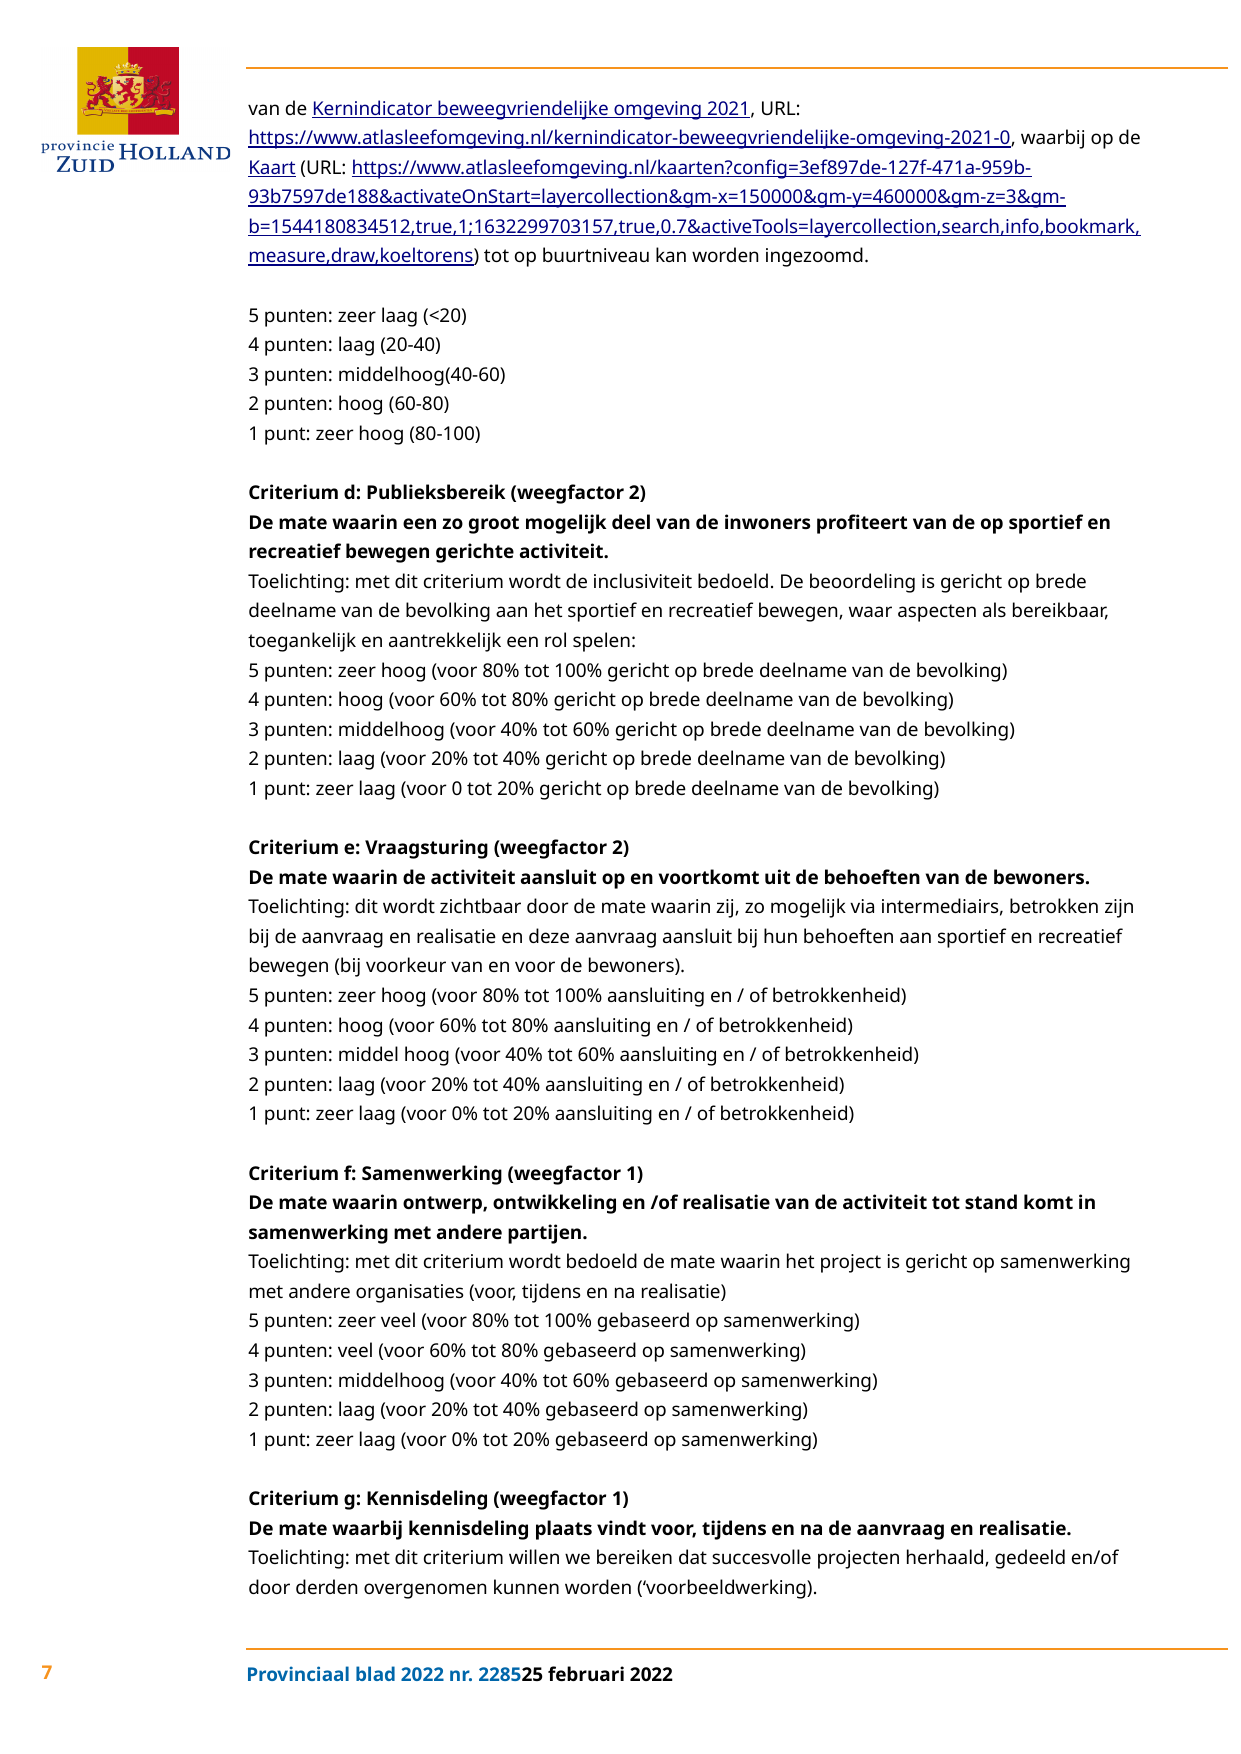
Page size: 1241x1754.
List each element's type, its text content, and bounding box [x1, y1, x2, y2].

text 2 punten: laag (voor 20% tot 40% aansluiting en / of betrokkenheid) [248, 1071, 1152, 1097]
text Toelichting: met dit criterium willen we bereiken dat succesvolle projecten herhaald, gedeeld en/of door derden overgenomen kunnen worden (‘voorbeeldwerking). [248, 1544, 1152, 1600]
text 2 punten: laag (voor 20% tot 40% gericht op brede deelname van de bevolking) [248, 746, 1152, 771]
text 3 punten: middelhoog(40-60) [248, 361, 1152, 387]
picture [41, 47, 231, 172]
text Criterium e: Vraagsturing (weegfactor 2) [248, 834, 1152, 860]
text De mate waarin ontwerp, ontwikkeling en /of realisatie van de activiteit tot stand komt in samenwerking met andere partijen. [248, 1189, 1152, 1245]
text 4 punten: hoog (voor 60% tot 80% aansluiting en / of betrokkenheid) [248, 1012, 1152, 1038]
text Criterium f: Samenwerking (weegfactor 1) [248, 1160, 1152, 1186]
text 5 punten: zeer hoog (voor 80% tot 100% aansluiting en / of betrokkenheid) [248, 982, 1152, 1008]
text 4 punten: laag (20-40) [248, 331, 1152, 357]
text Criterium g: Kennisdeling (weegfactor 1) [248, 1485, 1152, 1511]
text 2 punten: laag (voor 20% tot 40% gebaseerd op samenwerking) [248, 1396, 1152, 1422]
text 1 punt: zeer laag (voor 0% tot 20% gebaseerd op samenwerking) [248, 1426, 1152, 1452]
text 5 punten: zeer veel (voor 80% tot 100% gebaseerd op samenwerking) [248, 1308, 1152, 1333]
text 3 punten: middel hoog (voor 40% tot 60% aansluiting en / of betrokkenheid) [248, 1041, 1152, 1067]
text De mate waarin de activiteit aansluit op en voortkomt uit de behoeften van de bewoners. [248, 864, 1152, 890]
text Toelichting: dit wordt zichtbaar door de mate waarin zij, zo mogelijk via intermediairs, betrokken zijn bij de aanvraag en realisatie en deze aanvraag aansluit bij hun behoeften aan sportief en recreatief bewegen (bij voorkeur van en voor de bewoners). [248, 893, 1152, 978]
text 5 punten: zeer laag (<20) [248, 302, 1152, 328]
text 4 punten: hoog (voor 60% tot 80% gericht op brede deelname van de bevolking) [248, 686, 1152, 712]
text 5 punten: zeer hoog (voor 80% tot 100% gericht op brede deelname van de bevolking) [248, 657, 1152, 683]
text Toelichting: met dit criterium wordt de inclusiviteit bedoeld. De beoordeling is gericht op brede deelname van de bevolking aan het sportief en recreatief bewegen, waar aspecten als bereikbaar, toegankelijk en aantrekkelijk een rol spelen: [248, 568, 1152, 653]
text Toelichting: met dit criterium wordt bedoeld de mate waarin het project is gericht op samenwerking met andere organisaties (voor, tijdens en na realisatie) [248, 1248, 1152, 1304]
text van de Kernindicator beweegvriendelijke omgeving 2021, URL: https://www.atlasleefomgeving.nl/kernindicator-beweegvriendelijke-omgeving-2021-0, waarbij op de Kaart (URL: https://www.atlasleefomgeving.nl/kaarten?config=3ef897de-127f-471a-959b-93b7597de188&activateOnStart=layercollection&gm-x=150000&gm-y=460000&gm-z=3&gm-b=1544180834512,true,1;1632299703157,true,0.7&activeTools=layercollection,search,info,bookmark,measure,draw,koeltorens) tot op buurtniveau kan worden ingezoomd. [248, 95, 1152, 268]
text 1 punt: zeer laag (voor 0% tot 20% aansluiting en / of betrokkenheid) [248, 1101, 1152, 1126]
text De mate waarbij kennisdeling plaats vindt voor, tijdens en na de aanvraag en realisatie. [248, 1515, 1152, 1541]
text Criterium d: Publieksbereik (weegfactor 2) [248, 479, 1152, 505]
text 3 punten: middelhoog (voor 40% tot 60% gebaseerd op samenwerking) [248, 1367, 1152, 1393]
text 1 punt: zeer laag (voor 0 tot 20% gericht op brede deelname van de bevolking) [248, 775, 1152, 801]
text 3 punten: middelhoog (voor 40% tot 60% gericht op brede deelname van de bevolking) [248, 716, 1152, 742]
text De mate waarin een zo groot mogelijk deel van de inwoners profiteert van de op sportief en recreatief bewegen gerichte activiteit. [248, 509, 1152, 564]
text 4 punten: veel (voor 60% tot 80% gebaseerd op samenwerking) [248, 1337, 1152, 1363]
text 1 punt: zeer hoog (80-100) [248, 420, 1152, 446]
text 2 punten: hoog (60-80) [248, 391, 1152, 416]
